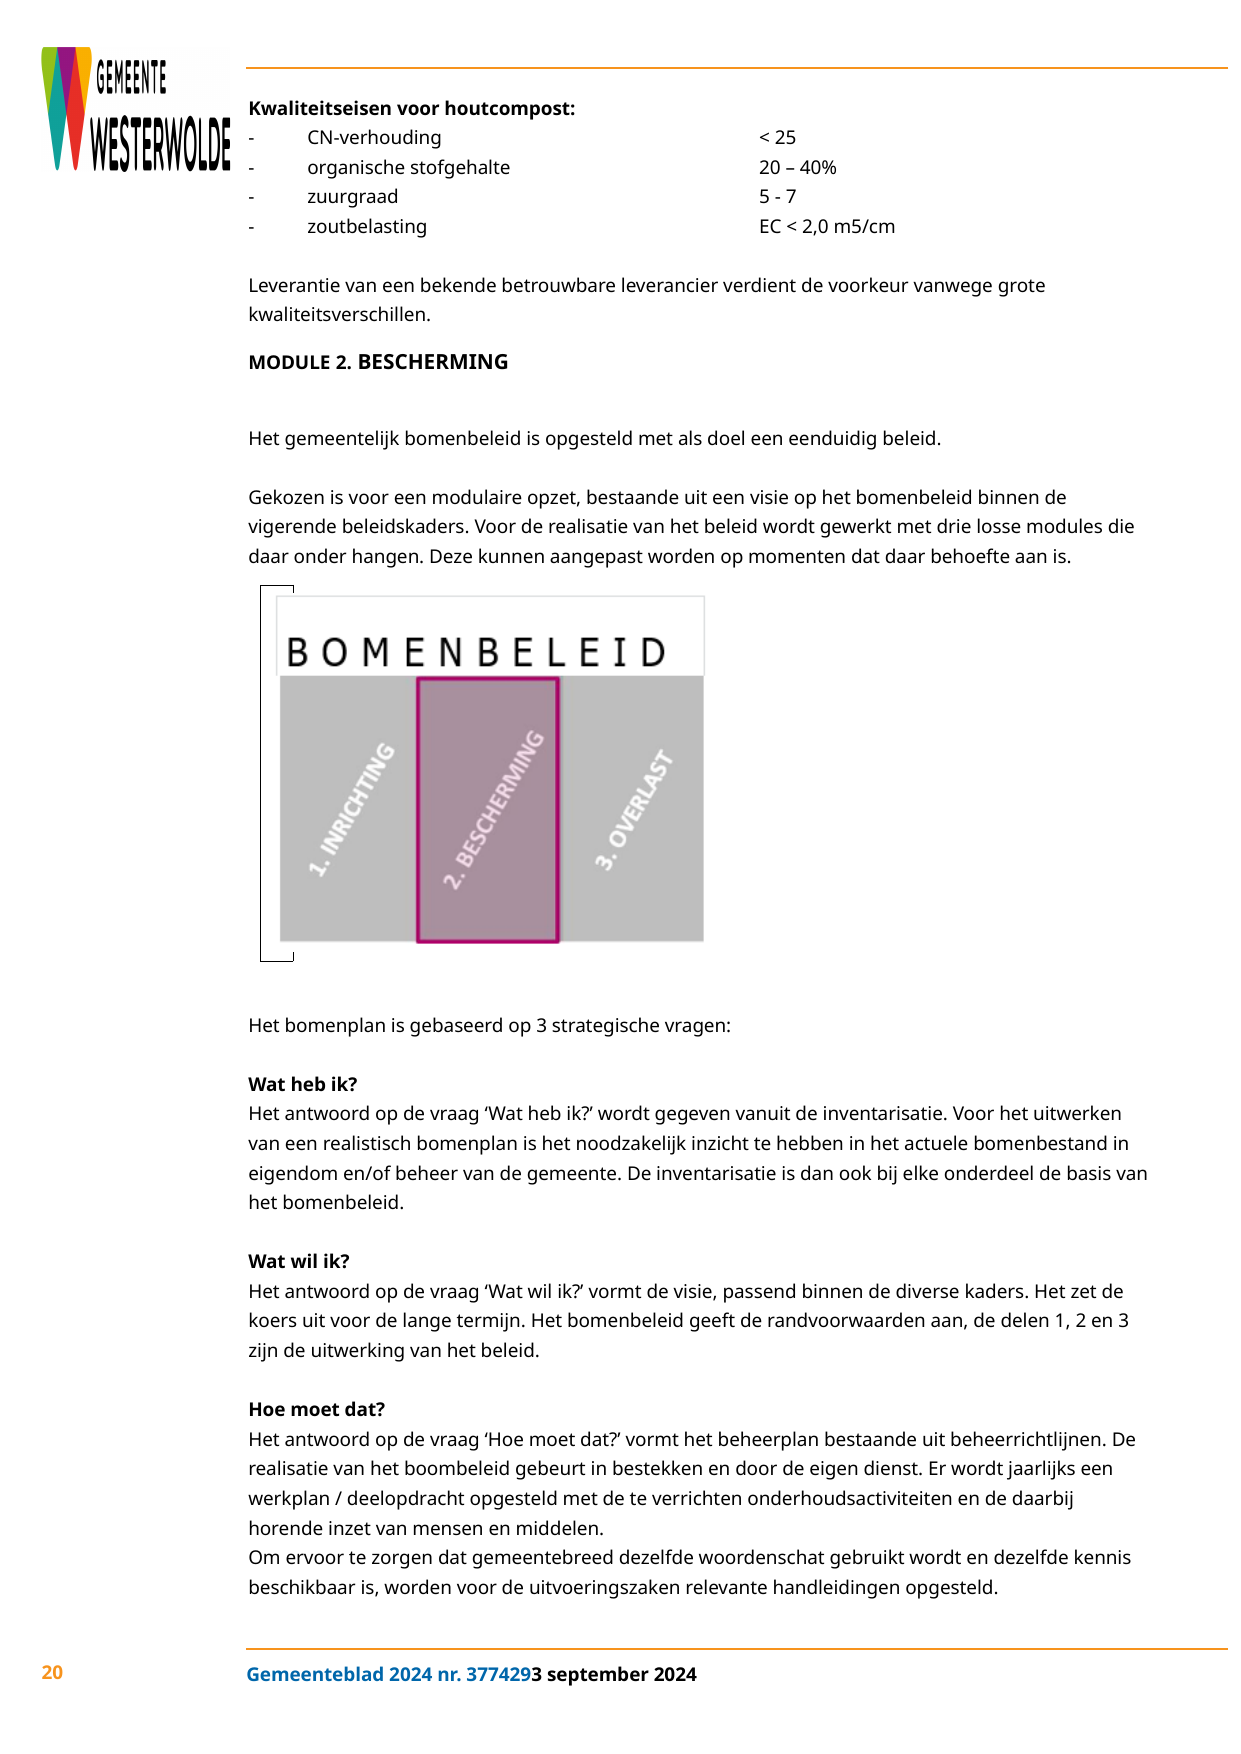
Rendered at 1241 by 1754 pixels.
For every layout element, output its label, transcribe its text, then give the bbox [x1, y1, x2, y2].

text Leverantie van een bekende betrouwbare leverancier verdient de voorkeur vanwege grote kwaliteitsverschillen. [248, 272, 1152, 327]
text Het bomenplan is gebaseerd op 3 strategische vragen: [248, 1012, 1152, 1037]
text Het antwoord op de vraag ‘Hoe moet dat?’ vormt het beheerplan bestaande uit beheerrichtlijnen. De realisatie van het boombeleid gebeurt in bestekken en door de eigen dienst. Er wordt jaarlijks een werkplan / deelopdracht opgesteld met de te verrichten onderhoudsactiviteiten en de daarbij horende inzet van mensen en middelen. [248, 1426, 1152, 1540]
table_header < 25 20 – 40% 5 - 7 EC < 2,0 m5/cm [700, 125, 1152, 239]
text Kwaliteitseisen voor houtcompost: [248, 95, 1152, 121]
picture [41, 47, 231, 172]
text Het antwoord op de vraag ‘Wat wil ik?’ vormt de visie, passend binnen de diverse kaders. Het zet de koers uit voor de lange termijn. Het bomenbeleid geeft de randvoorwaarden aan, de delen 1, 2 en 3 zijn de uitwerking van het beleid. [248, 1278, 1152, 1363]
text Om ervoor te zorgen dat gemeentebreed dezelfde woordenschat gebruikt wordt en dezelfde kennis beschikbaar is, worden voor de uitvoeringszaken relevante handleidingen opgesteld. [248, 1544, 1152, 1599]
text Gekozen is voor een modulaire opzet, bestaande uit een visie op het bomenbeleid binnen de vigerende beleidskaders. Voor de realisatie van het beleid wordt gewerkt met drie losse modules die daar onder hangen. Deze kunnen aangepast worden op momenten dat daar behoefte aan is. [248, 484, 1152, 569]
picture [268, 593, 712, 952]
table_header CN-verhouding organische stofgehalte zuurgraad zoutbelasting [248, 125, 700, 239]
text Het antwoord op de vraag ‘Wat heb ik?’ wordt gegeven vanuit de inventarisatie. Voor het uitwerken van een realistisch bomenplan is het noodzakelijk inzicht te hebben in het actuele bomenbestand in eigendom en/of beheer van de gemeente. De inventarisatie is dan ook bij elke onderdeel de basis van het bomenbeleid. [248, 1101, 1152, 1215]
text Hoe moet dat? [248, 1396, 1152, 1422]
text Wat heb ik? [248, 1071, 1152, 1097]
text Wat wil ik? [248, 1248, 1152, 1274]
text MODULE 2. BESCHERMING [248, 347, 1152, 375]
text Het gemeentelijk bomenbeleid is opgesteld met als doel een eenduidig beleid. [248, 425, 1152, 450]
